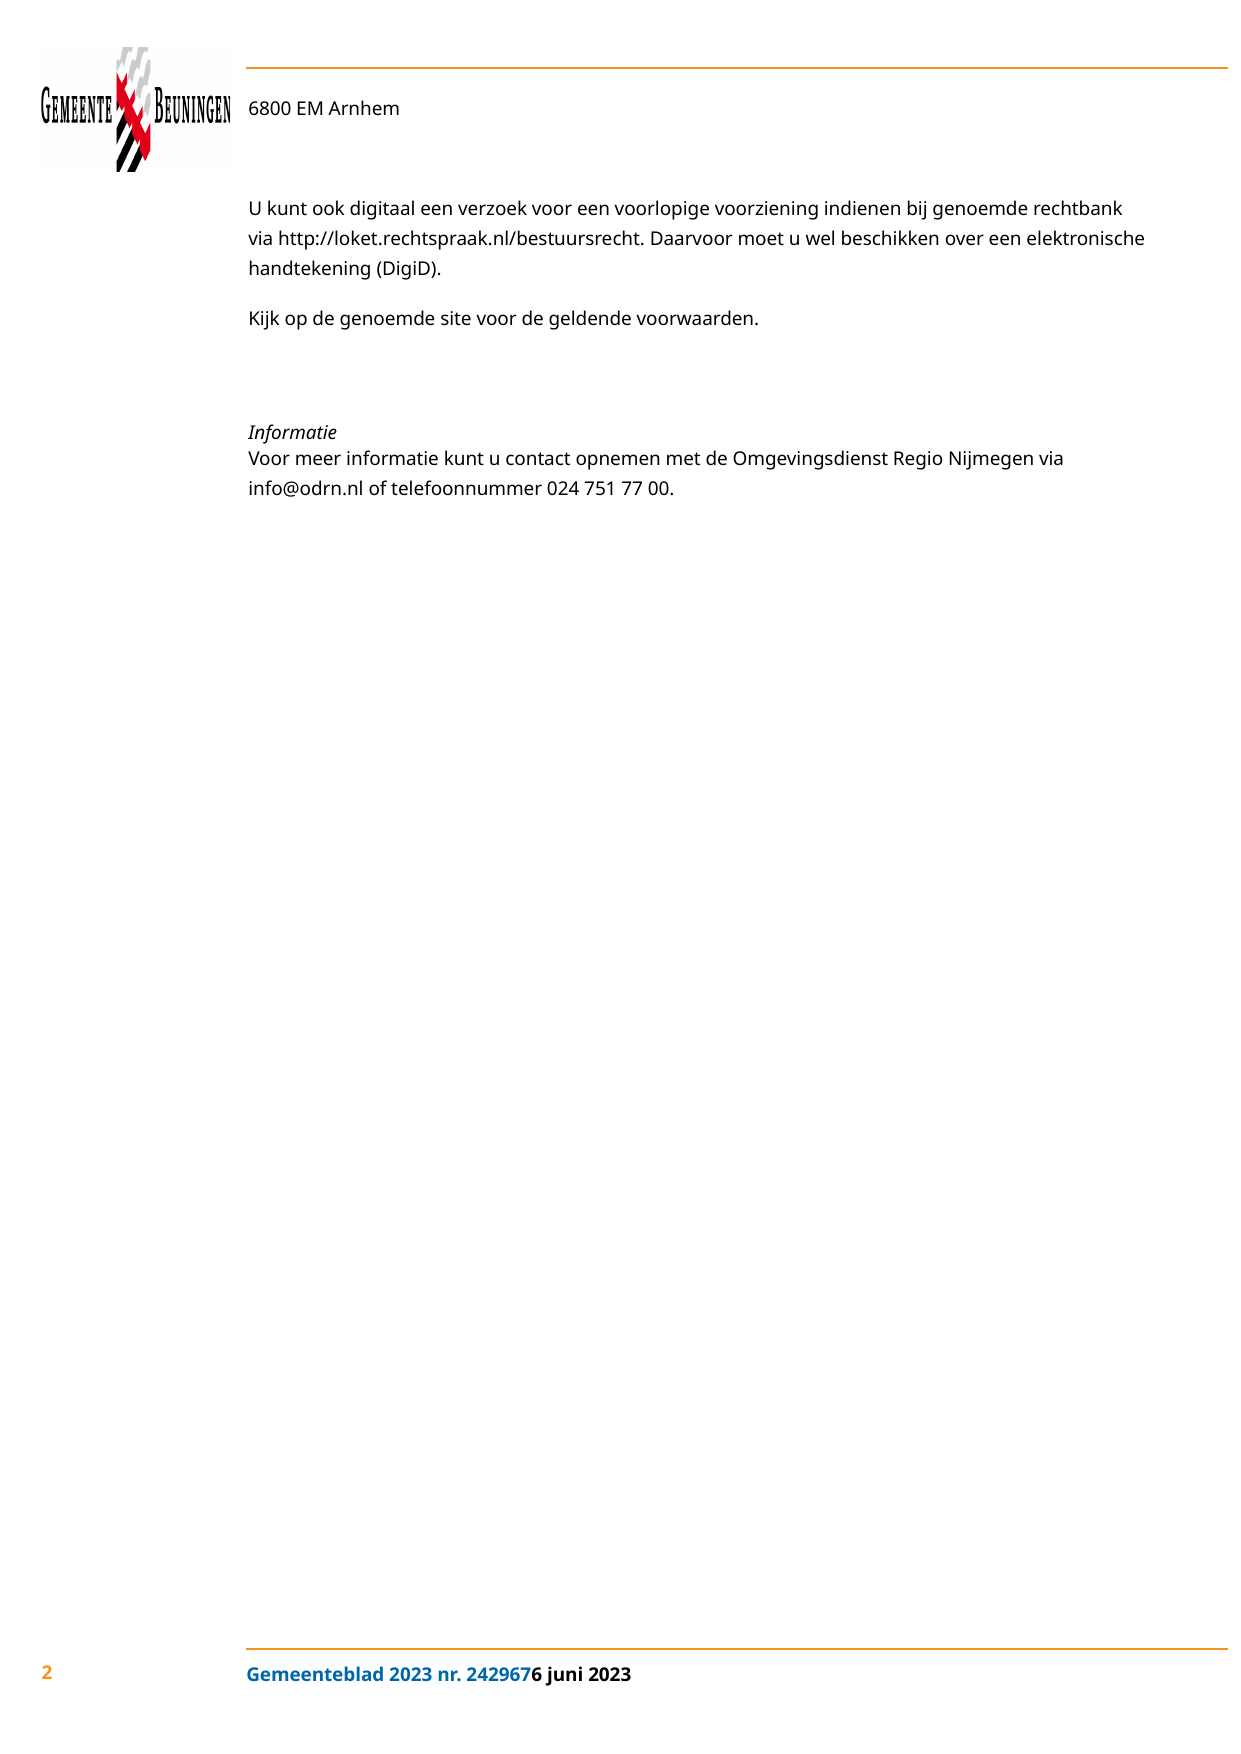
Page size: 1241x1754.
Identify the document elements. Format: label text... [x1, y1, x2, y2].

text Voor meer informatie kunt u contact opnemen met de Omgevingsdienst Regio Nijmegen via info@odrn.nl of telefoonnummer 024 751 77 00. [248, 445, 1152, 501]
text Kijk op de genoemde site voor de geldende voorwaarden. [248, 305, 1152, 331]
picture [41, 47, 231, 172]
text Informatie [248, 419, 1152, 445]
text U kunt ook digitaal een verzoek voor een voorlopige voorziening indienen bij genoemde rechtbank via http://loket.rechtspraak.nl/bestuursrecht. Daarvoor moet u wel beschikken over een elektronische handtekening (DigiD). [248, 196, 1152, 281]
text 6800 EM Arnhem [248, 95, 1152, 121]
